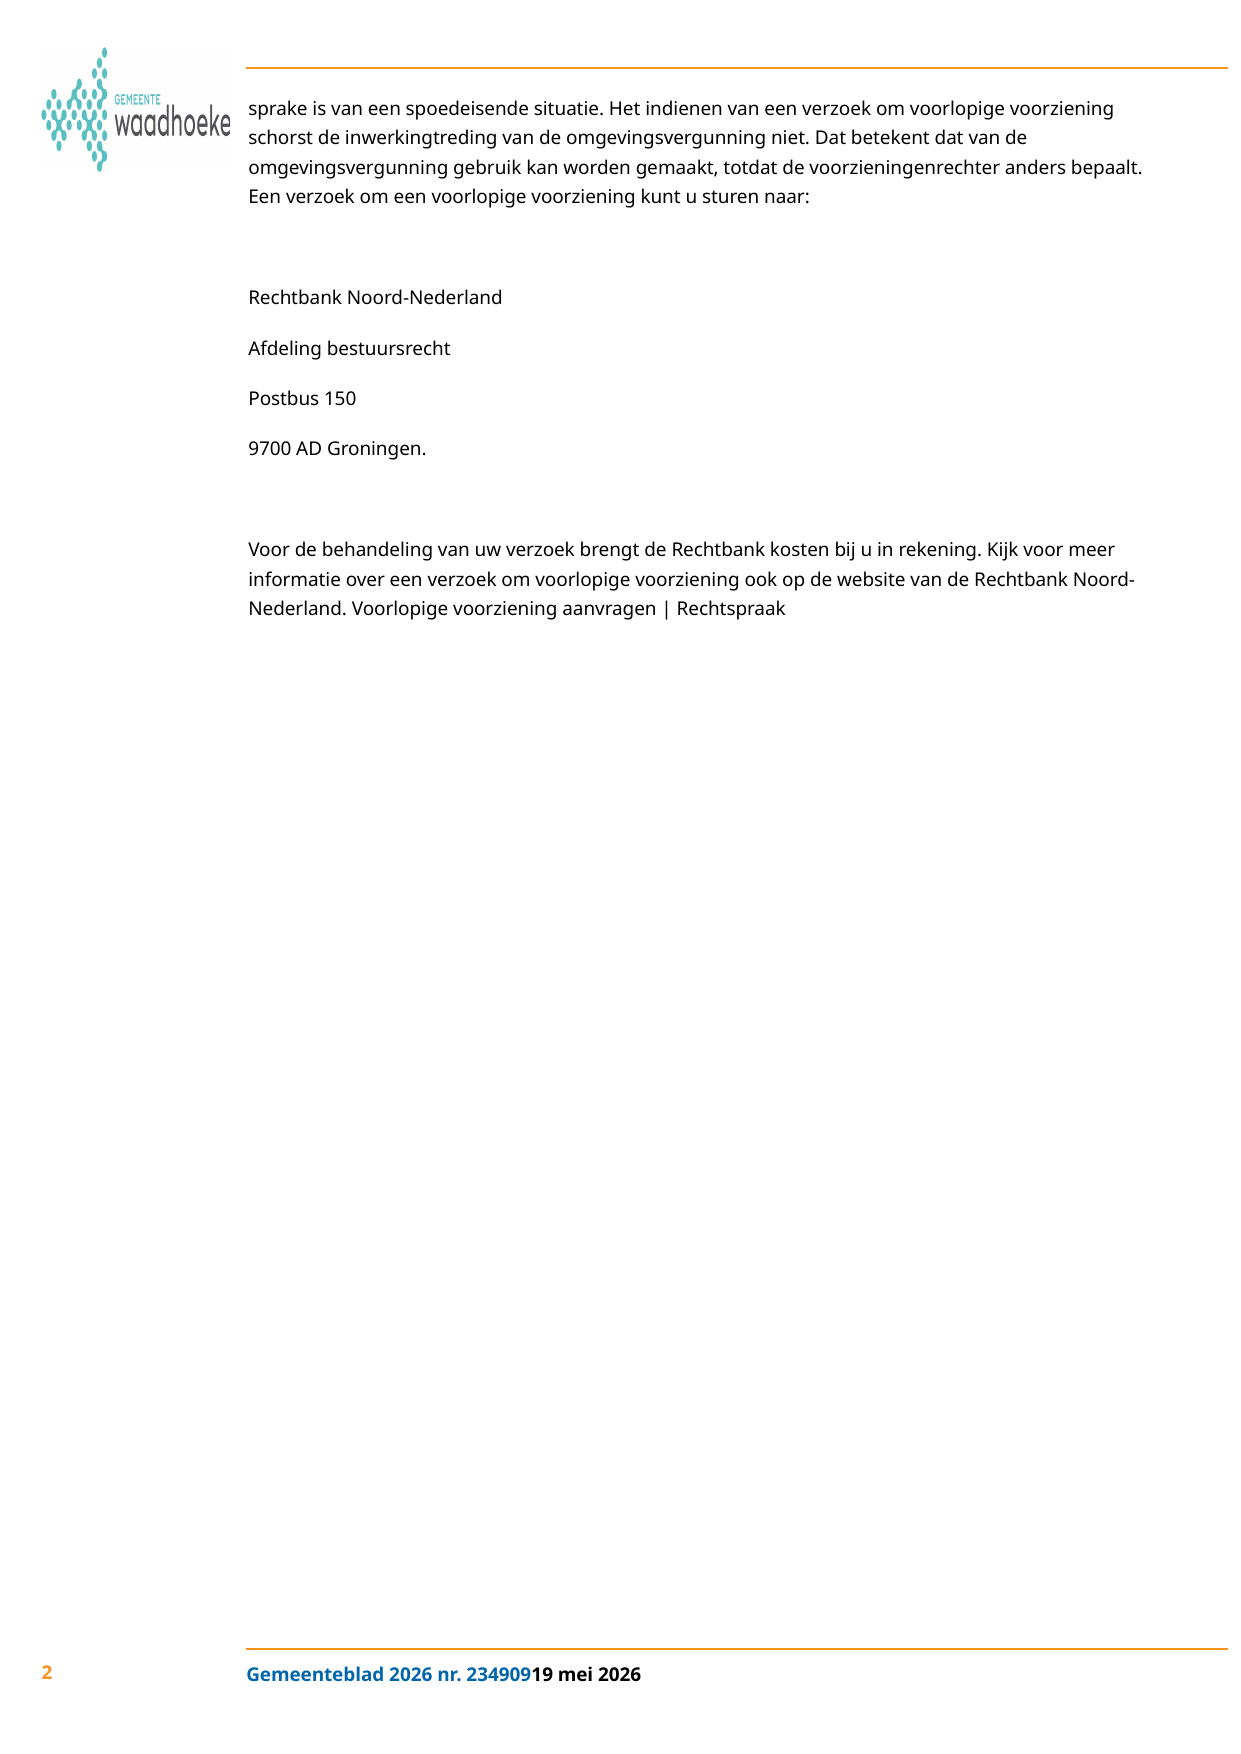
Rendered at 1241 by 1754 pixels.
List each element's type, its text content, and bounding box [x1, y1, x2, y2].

text 9700 AD Groningen. [248, 436, 1152, 461]
text Afdeling bestuursrecht [248, 335, 1152, 361]
text sprake is van een spoedeisende situatie. Het indienen van een verzoek om voorlopige voorziening schorst de inwerkingtreding van de omgevingsvergunning niet. Dat betekent dat van de omgevingsvergunning gebruik kan worden gemaakt, totdat de voorzieningenrechter anders bepaalt. Een verzoek om een voorlopige voorziening kunt u sturen naar: [248, 95, 1152, 209]
text Rechtbank Noord-Nederland [248, 284, 1152, 310]
picture [41, 47, 231, 172]
text Postbus 150 [248, 385, 1152, 411]
text Voor de behandeling van uw verzoek brengt de Rechtbank kosten bij u in rekening. Kijk voor meer informatie over een verzoek om voorlopige voorziening ook op de website van de Rechtbank Noord-Nederland. Voorlopige voorziening aanvragen | Rechtspraak [248, 536, 1152, 621]
